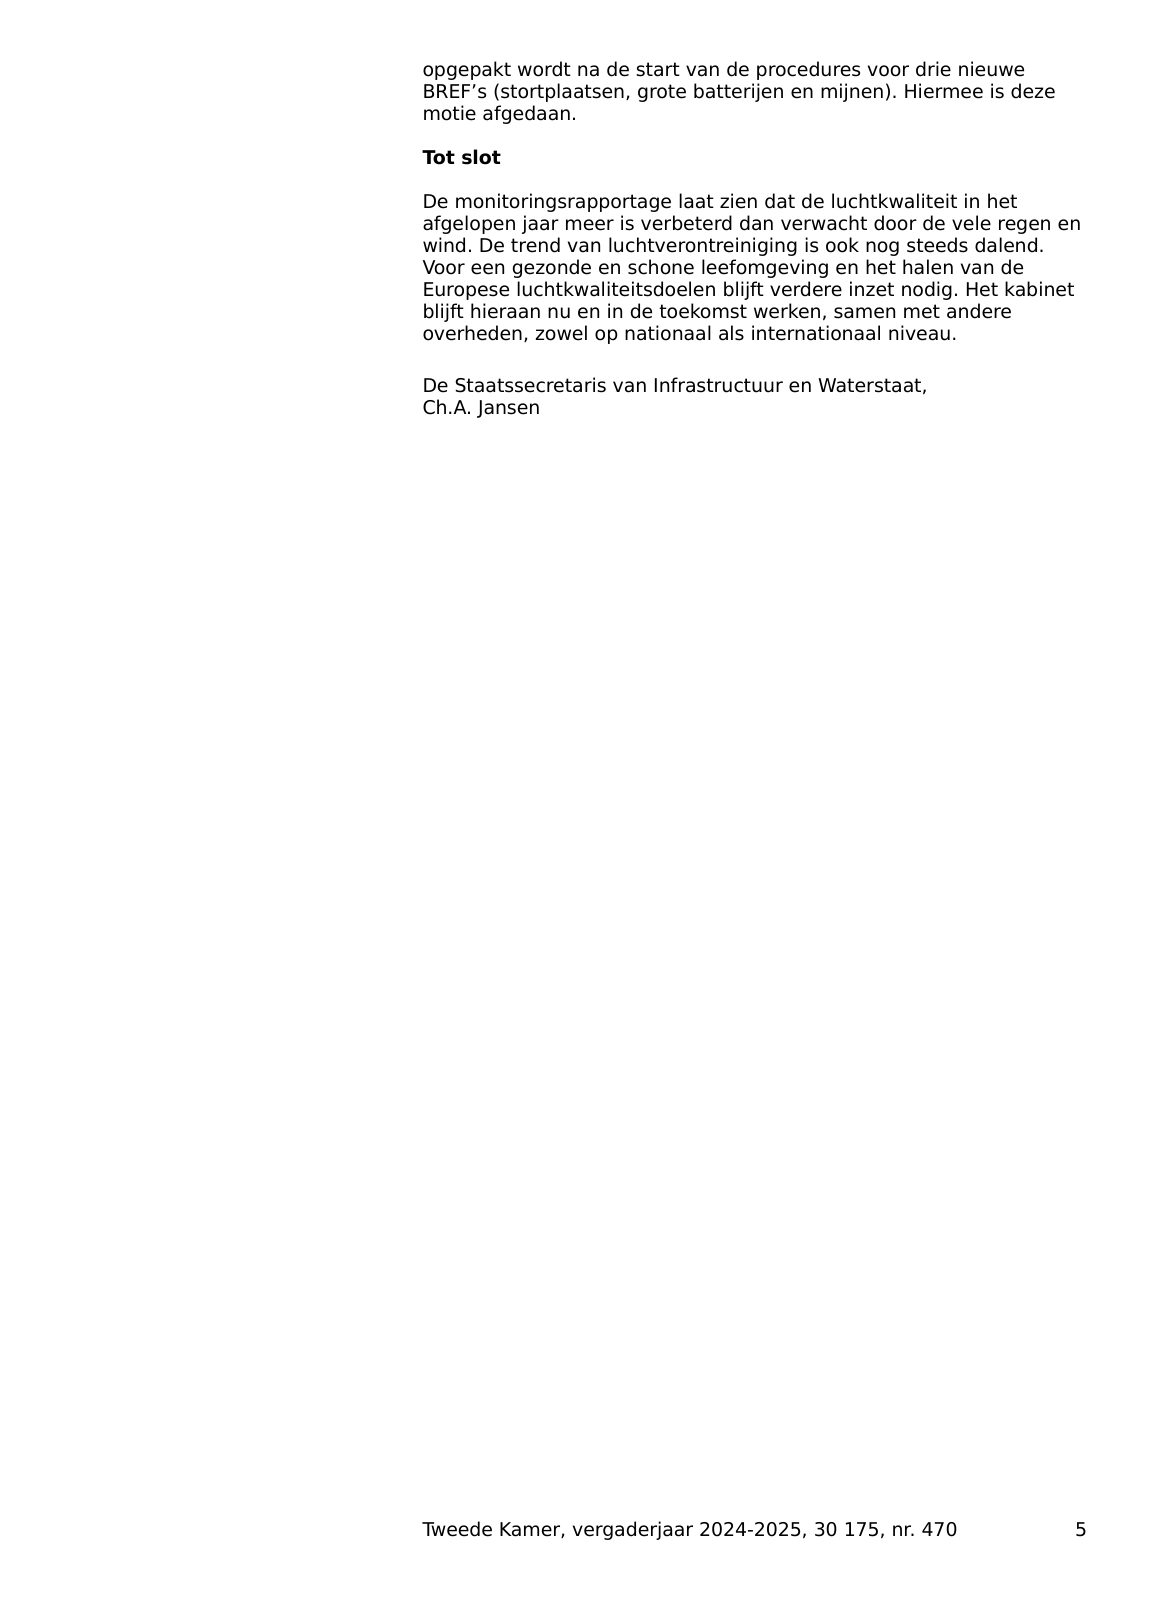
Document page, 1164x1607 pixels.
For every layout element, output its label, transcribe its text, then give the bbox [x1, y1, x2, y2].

text De Staatssecretaris van Infrastructuur en Waterstaat, Ch.A. Jansen [422, 375, 1087, 419]
text De monitoringsrapportage laat zien dat de luchtkwaliteit in het afgelopen jaar meer is verbeterd dan verwacht door de vele regen en wind. De trend van luchtverontreiniging is ook nog steeds dalend. Voor een gezonde en schone leefomgeving en het halen van de Europese luchtkwaliteitsdoelen blijft verdere inzet nodig. Het kabinet blijft hieraan nu en in de toekomst werken, samen met andere overheden, zowel op nationaal als internationaal niveau. [422, 191, 1087, 345]
subtitle Tot slot [422, 147, 1087, 169]
text opgepakt wordt na de start van de procedures voor drie nieuwe BREF’s (stortplaatsen, grote batterijen en mijnen). Hiermee is deze motie afgedaan. [422, 59, 1087, 125]
